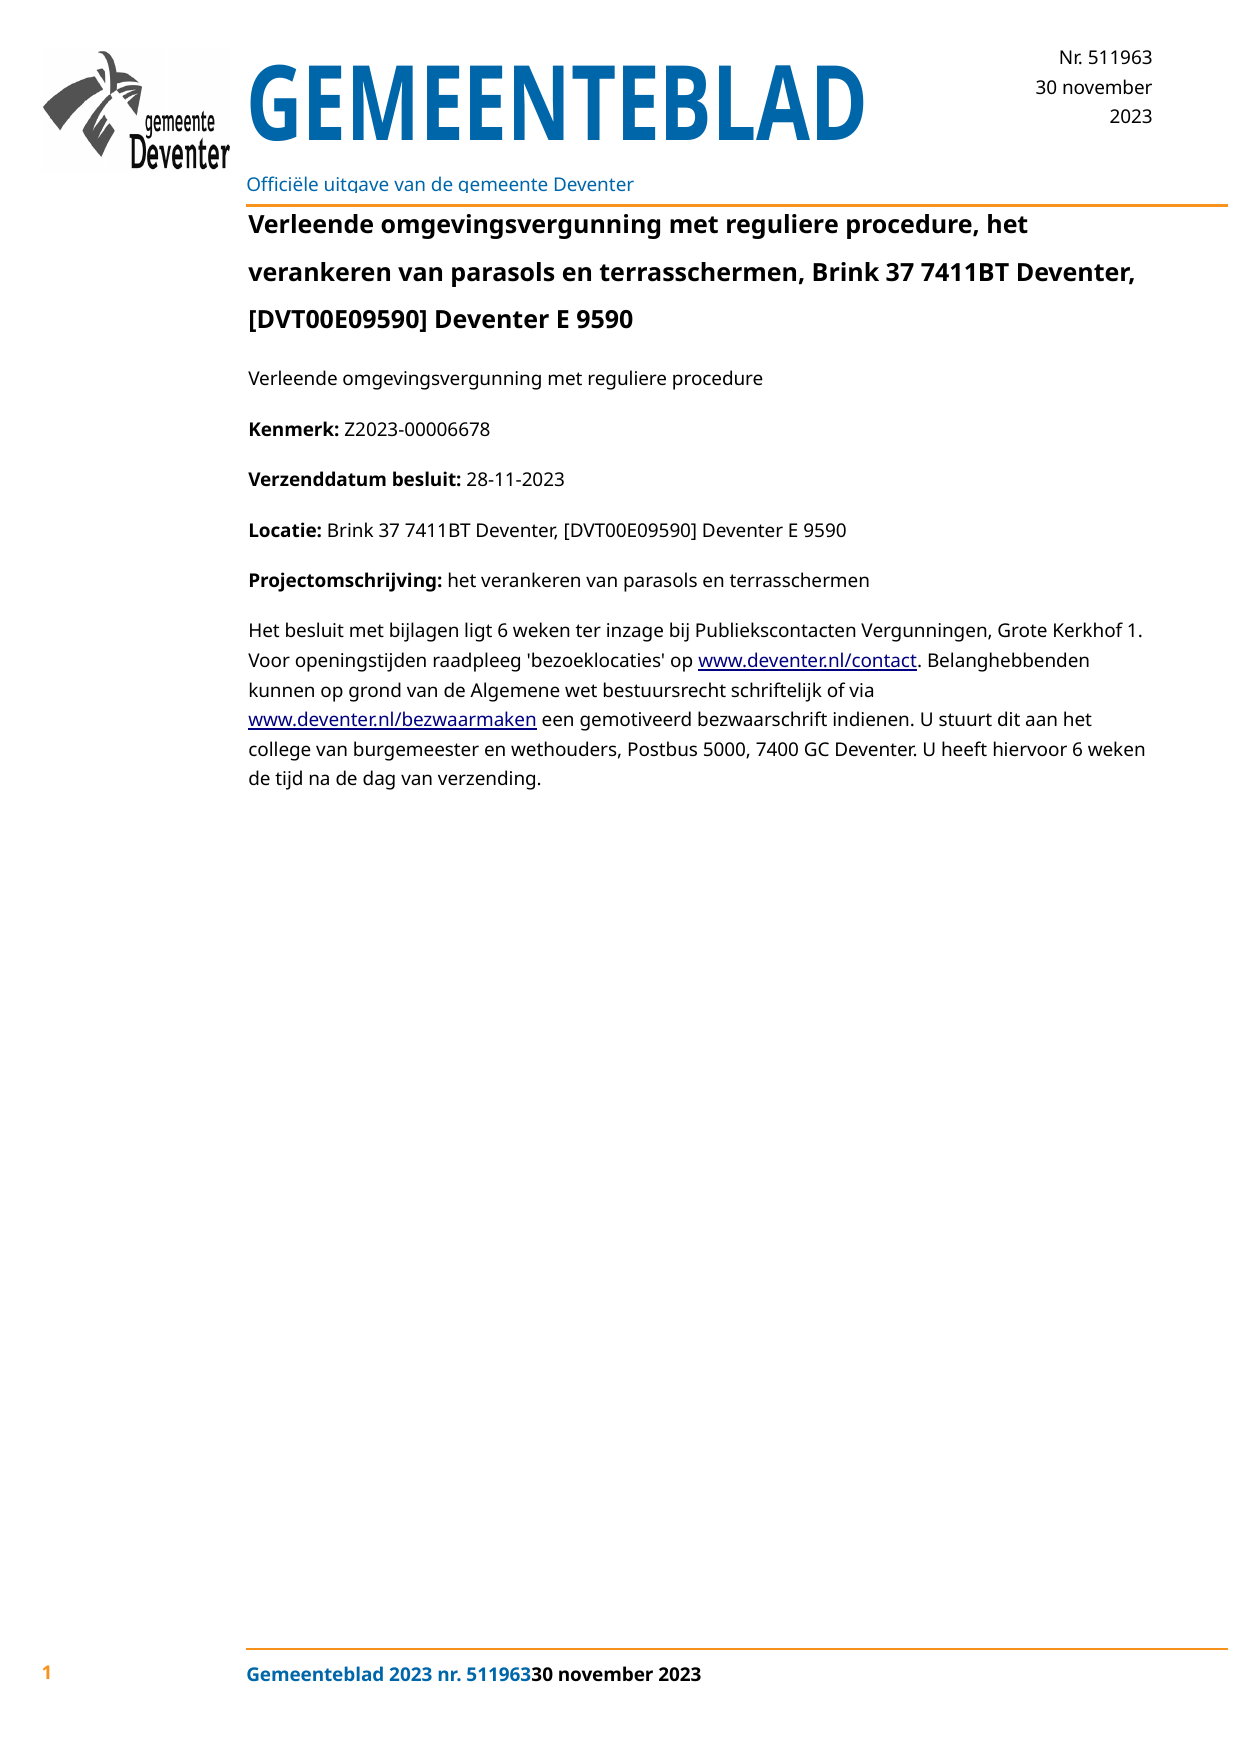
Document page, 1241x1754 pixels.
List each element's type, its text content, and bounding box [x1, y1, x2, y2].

text Het besluit met bijlagen ligt 6 weken ter inzage bij Publiekscontacten Vergunningen, Grote Kerkhof 1. Voor openingstijden raadpleeg 'bezoeklocaties' op www.deventer.nl/contact. Belanghebbenden kunnen op grond van de Algemene wet bestuursrecht schriftelijk of via www.deventer.nl/bezwaarmaken een gemotiveerd bezwaarschrift indienen. U stuurt dit aan het college van burgemeester en wethouders, Postbus 5000, 7400 GC Deventer. U heeft hiervoor 6 weken de tijd na de dag van verzending. [248, 618, 1152, 791]
text Verleende omgevingsvergunning met reguliere procedure [248, 366, 1152, 391]
text Locatie: Brink 37 7411BT Deventer, [DVT00E09590] Deventer E 9590 [248, 517, 1152, 542]
text Projectomschrijving: het verankeren van parasols en terrasschermen [248, 567, 1152, 593]
text Kenmerk: Z2023-00006678 [248, 416, 1152, 442]
text Verleende omgevingsvergunning met reguliere procedure, het verankeren van parasols en terrasschermen, Brink 37 7411BT Deventer, [DVT00E09590] Deventer E 9590 [248, 207, 1152, 336]
text Verzenddatum besluit: 28-11-2023 [248, 466, 1152, 492]
picture [41, 47, 231, 172]
